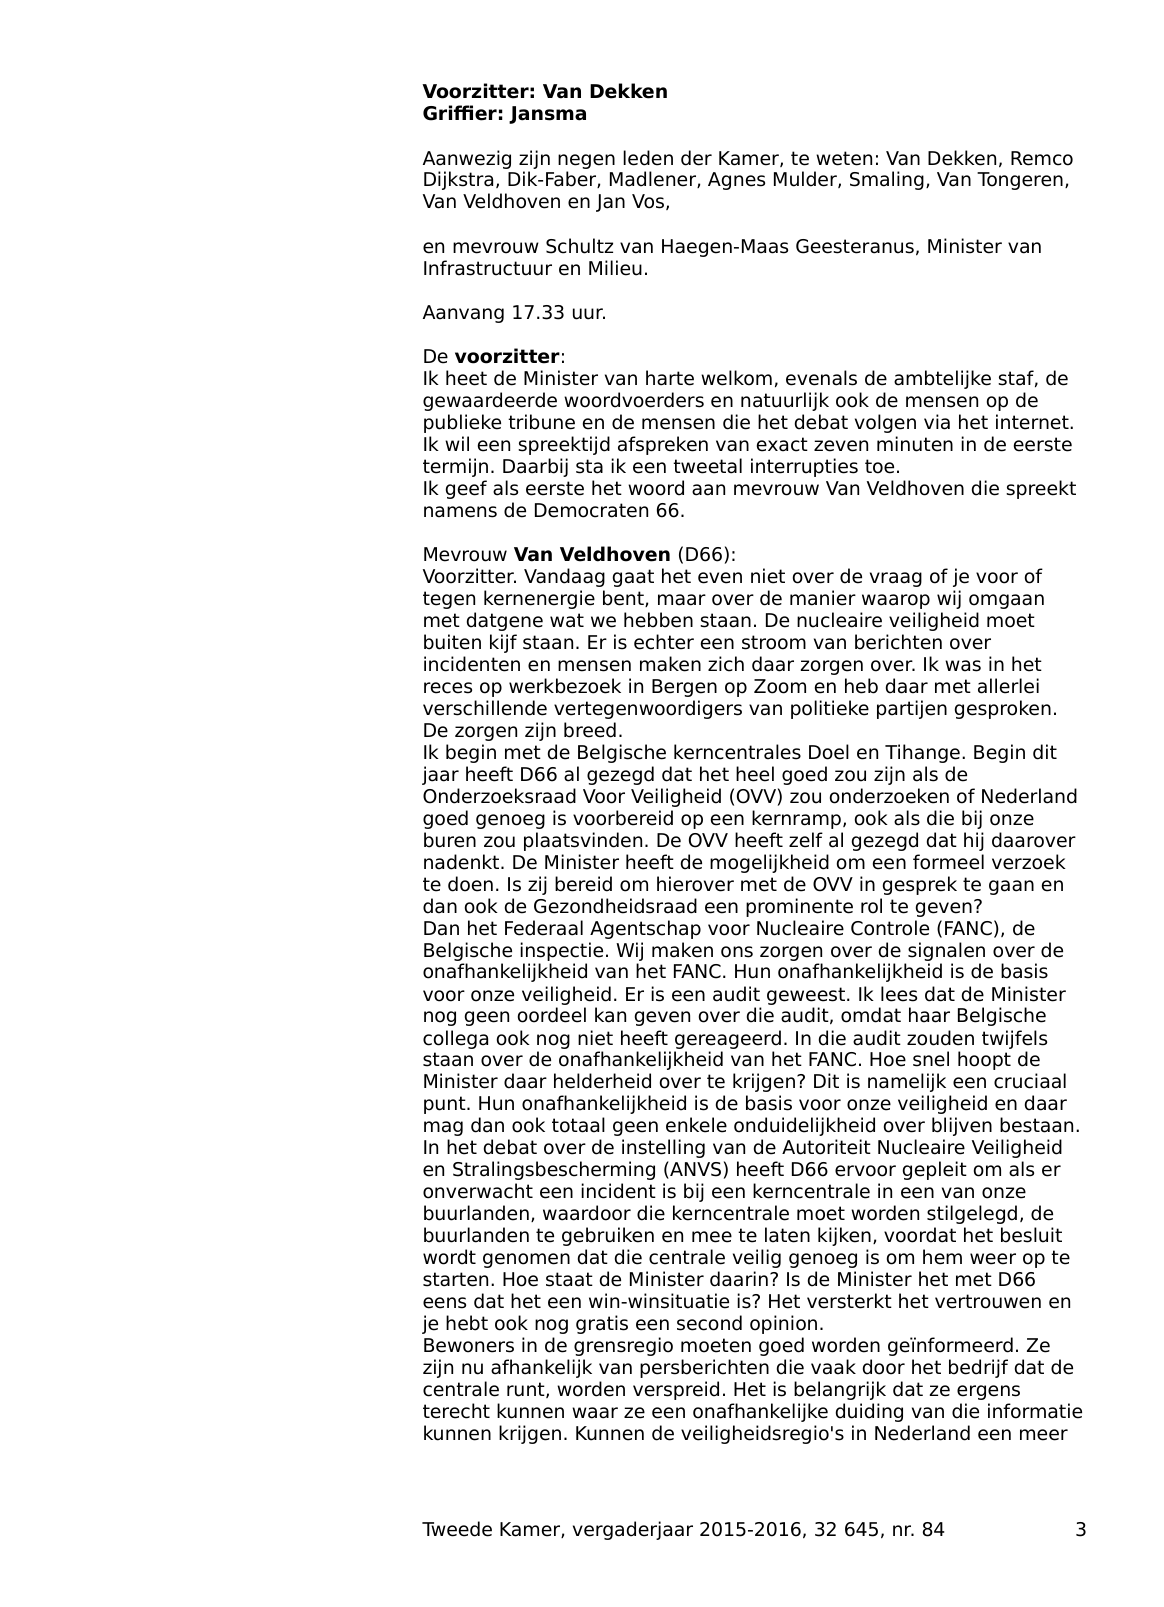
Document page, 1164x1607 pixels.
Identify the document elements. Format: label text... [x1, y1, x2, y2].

text De voorzitter: [422, 346, 1087, 368]
text Mevrouw Van Veldhoven (D66): [422, 544, 1087, 566]
text Ik geef als eerste het woord aan mevrouw Van Veldhoven die spreekt namens de Democraten 66. [422, 478, 1087, 522]
text en mevrouw Schultz van Haegen-Maas Geesteranus, Minister van Infrastructuur en Milieu. [422, 236, 1087, 279]
text Ik heet de Minister van harte welkom, evenals de ambtelijke staf, de gewaardeerde woordvoerders en natuurlijk ook de mensen op de publieke tribune en de mensen die het debat volgen via het internet. Ik wil een spreektijd afspreken van exact zeven minuten in de eerste termijn. Daarbij sta ik een tweetal interrupties toe. [422, 368, 1087, 478]
text Aanwezig zijn negen leden der Kamer, te weten: Van Dekken, Remco Dijkstra, Dik-Faber, Madlener, Agnes Mulder, Smaling, Van Tongeren, Van Veldhoven en Jan Vos, [422, 147, 1087, 213]
text Voorzitter: Van Dekken [422, 81, 1087, 103]
text In het debat over de instelling van de Autoriteit Nucleaire Veiligheid en Stralingsbescherming (ANVS) heeft D66 ervoor gepleit om als er onverwacht een incident is bij een kerncentrale in een van onze buurlanden, waardoor die kerncentrale moet worden stilgelegd, de buurlanden te gebruiken en mee te laten kijken, voordat het besluit wordt genomen dat die centrale veilig genoeg is om hem weer op te starten. Hoe staat de Minister daarin? Is de Minister het met D66 eens dat het een win-winsituatie is? Het versterkt het vertrouwen en je hebt ook nog gratis een second opinion. [422, 1137, 1087, 1335]
text Aanvang 17.33 uur. [422, 302, 1087, 324]
text Griffier: Jansma [422, 103, 1087, 125]
text Voorzitter. Vandaag gaat het even niet over de vraag of je voor of tegen kernenergie bent, maar over de manier waarop wij omgaan met datgene wat we hebben staan. De nucleaire veiligheid moet buiten kijf staan. Er is echter een stroom van berichten over incidenten en mensen maken zich daar zorgen over. Ik was in het reces op werkbezoek in Bergen op Zoom en heb daar met allerlei verschillende vertegenwoordigers van politieke partijen gesproken. De zorgen zijn breed. [422, 566, 1087, 742]
text Bewoners in de grensregio moeten goed worden geïnformeerd. Ze zijn nu afhankelijk van persberichten die vaak door het bedrijf dat de centrale runt, worden verspreid. Het is belangrijk dat ze ergens terecht kunnen waar ze een onafhankelijke duiding van die informatie kunnen krijgen. Kunnen de veiligheidsregio's in Nederland een meer [422, 1335, 1087, 1445]
text Dan het Federaal Agentschap voor Nucleaire Controle (FANC), de Belgische inspectie. Wij maken ons zorgen over de signalen over de onafhankelijkheid van het FANC. Hun onafhankelijkheid is de basis voor onze veiligheid. Er is een audit geweest. Ik lees dat de Minister nog geen oordeel kan geven over die audit, omdat haar Belgische collega ook nog niet heeft gereageerd. In die audit zouden twijfels staan over de onafhankelijkheid van het FANC. Hoe snel hoopt de Minister daar helderheid over te krijgen? Dit is namelijk een cruciaal punt. Hun onafhankelijkheid is de basis voor onze veiligheid en daar mag dan ook totaal geen enkele onduidelijkheid over blijven bestaan. [422, 917, 1087, 1137]
text Ik begin met de Belgische kerncentrales Doel en Tihange. Begin dit jaar heeft D66 al gezegd dat het heel goed zou zijn als de Onderzoeksraad Voor Veiligheid (OVV) zou onderzoeken of Nederland goed genoeg is voorbereid op een kernramp, ook als die bij onze buren zou plaatsvinden. De OVV heeft zelf al gezegd dat hij daarover nadenkt. De Minister heeft de mogelijkheid om een formeel verzoek te doen. Is zij bereid om hierover met de OVV in gesprek te gaan en dan ook de Gezondheidsraad een prominente rol te geven? [422, 742, 1087, 917]
